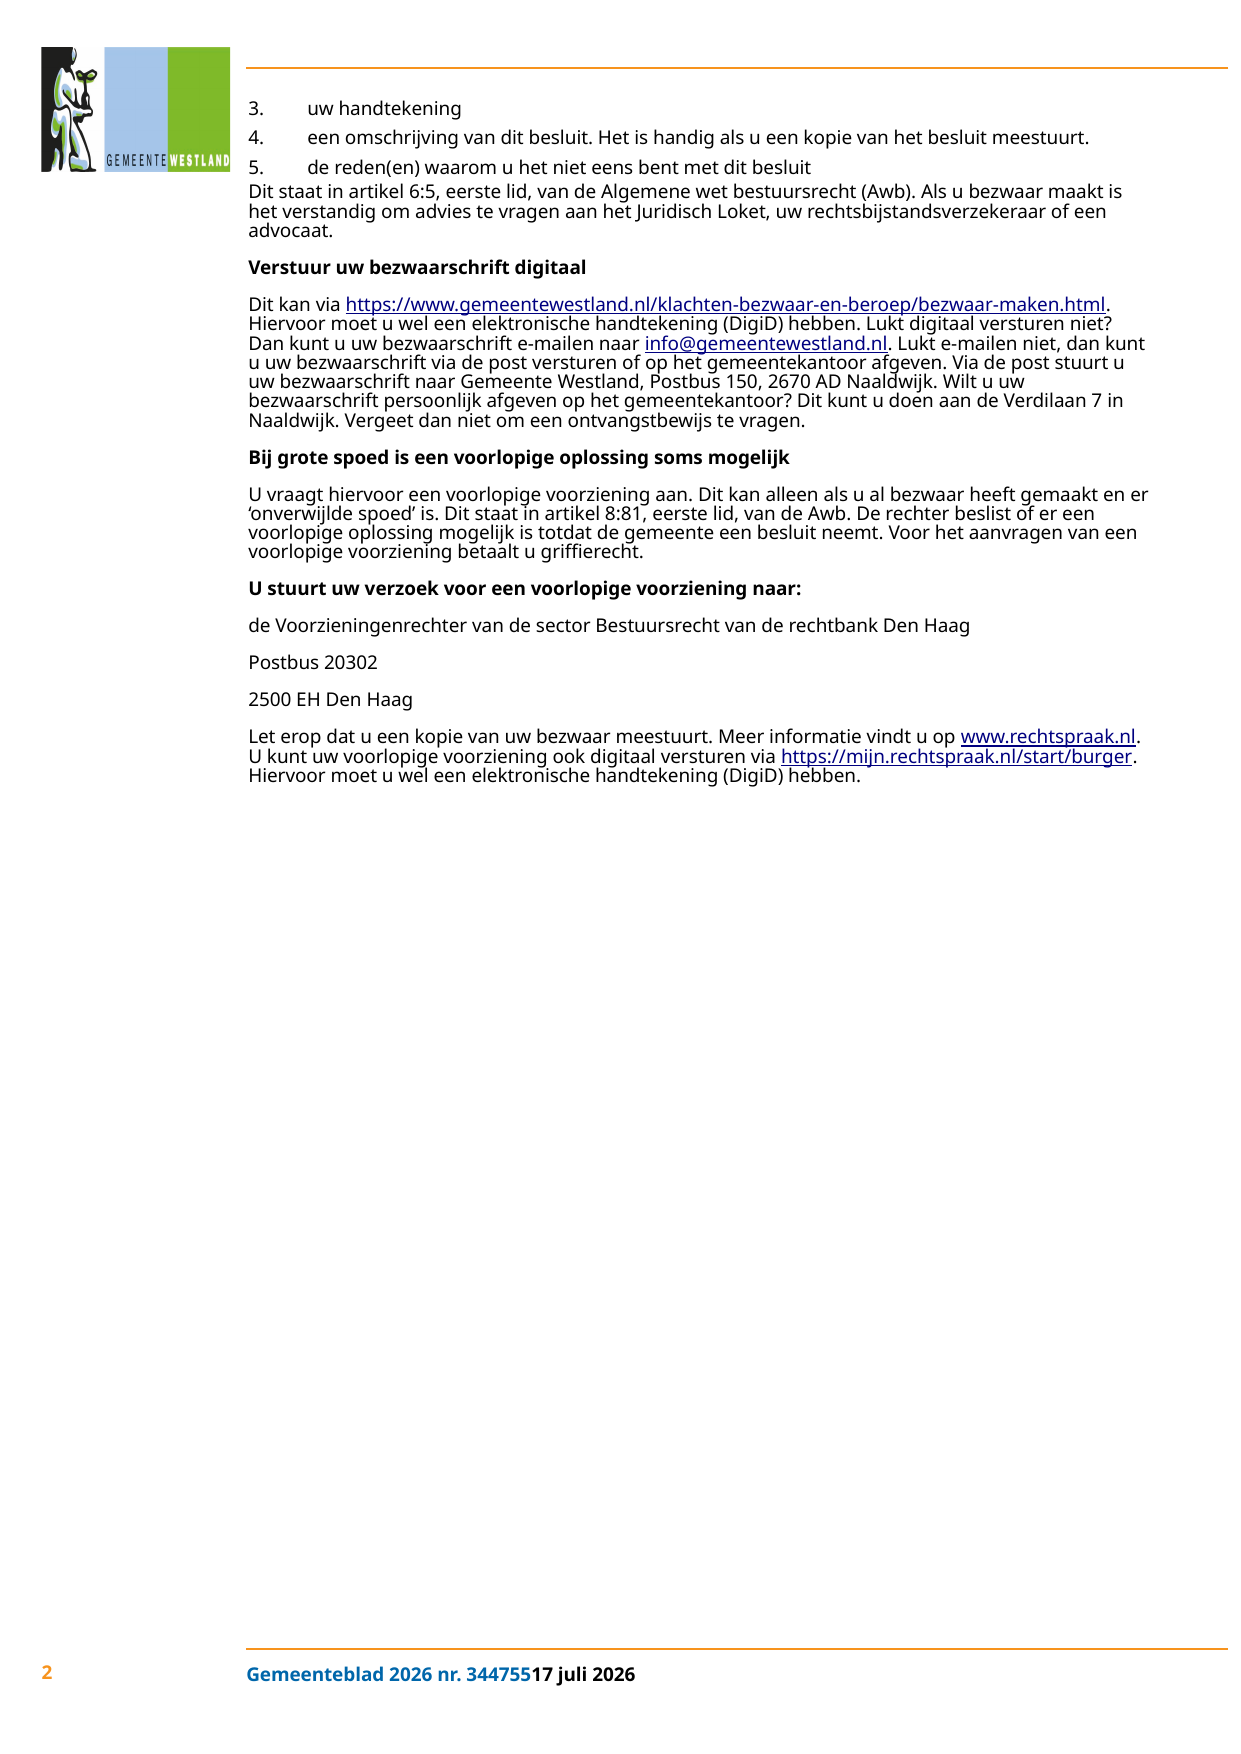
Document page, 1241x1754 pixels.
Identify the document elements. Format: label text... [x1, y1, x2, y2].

text de Voorzieningenrechter van de sector Bestuursrecht van de rechtbank Den Haag [248, 617, 1152, 637]
list uw handtekening [248, 95, 1152, 121]
text U stuurt uw verzoek voor een voorlopige voorziening naar: [248, 580, 1152, 600]
list een omschrijving van dit besluit. Het is handig als u een kopie van het besluit meestuurt. [248, 124, 1152, 150]
text Let erop dat u een kopie van uw bezwaar meestuurt. Meer informatie vindt u op www.rechtspraak.nl. U kunt uw voorlopige voorziening ook digitaal versturen via https://mijn.rechtspraak.nl/start/burger. Hiervoor moet u wel een elektronische handtekening (DigiD) hebben. [248, 728, 1152, 786]
picture [41, 47, 231, 172]
list de reden(en) waarom u het niet eens bent met dit besluit [248, 154, 1152, 180]
text Dit staat in artikel 6:5, eerste lid, van de Algemene wet bestuursrecht (Awb). Als u bezwaar maakt is het verstandig om advies te vragen aan het Juridisch Loket, uw rechtsbijstandsverzekeraar of een advocaat. [248, 183, 1152, 241]
text Postbus 20302 [248, 654, 1152, 674]
text U vraagt hiervoor een voorlopige voorziening aan. Dit kan alleen als u al bezwaar heeft gemaakt en er ‘onverwijlde spoed’ is. Dit staat in artikel 8:81, eerste lid, van de Awb. De rechter beslist of er een voorlopige oplossing mogelijk is totdat de gemeente een besluit neemt. Voor het aanvragen van een voorlopige voorziening betaalt u griffierecht. [248, 486, 1152, 563]
text Dit kan via https://www.gemeentewestland.nl/klachten-bezwaar-en-beroep/bezwaar-maken.html. Hiervoor moet u wel een elektronische handtekening (DigiD) hebben. Lukt digitaal versturen niet? Dan kunt u uw bezwaarschrift e-mailen naar info@gemeentewestland.nl. Lukt e-mailen niet, dan kunt u uw bezwaarschrift via de post versturen of op het gemeentekantoor afgeven. Via de post stuurt u uw bezwaarschrift naar Gemeente Westland, Postbus 150, 2670 AD Naaldwijk. Wilt u uw bezwaarschrift persoonlijk afgeven op het gemeentekantoor? Dit kunt u doen aan de Verdilaan 7 in Naaldwijk. Vergeet dan niet om een ontvangstbewijs te vragen. [248, 296, 1152, 431]
text Bij grote spoed is een voorlopige oplossing soms mogelijk [248, 449, 1152, 468]
text 2500 EH Den Haag [248, 691, 1152, 711]
text Verstuur uw bezwaarschrift digitaal [248, 259, 1152, 278]
